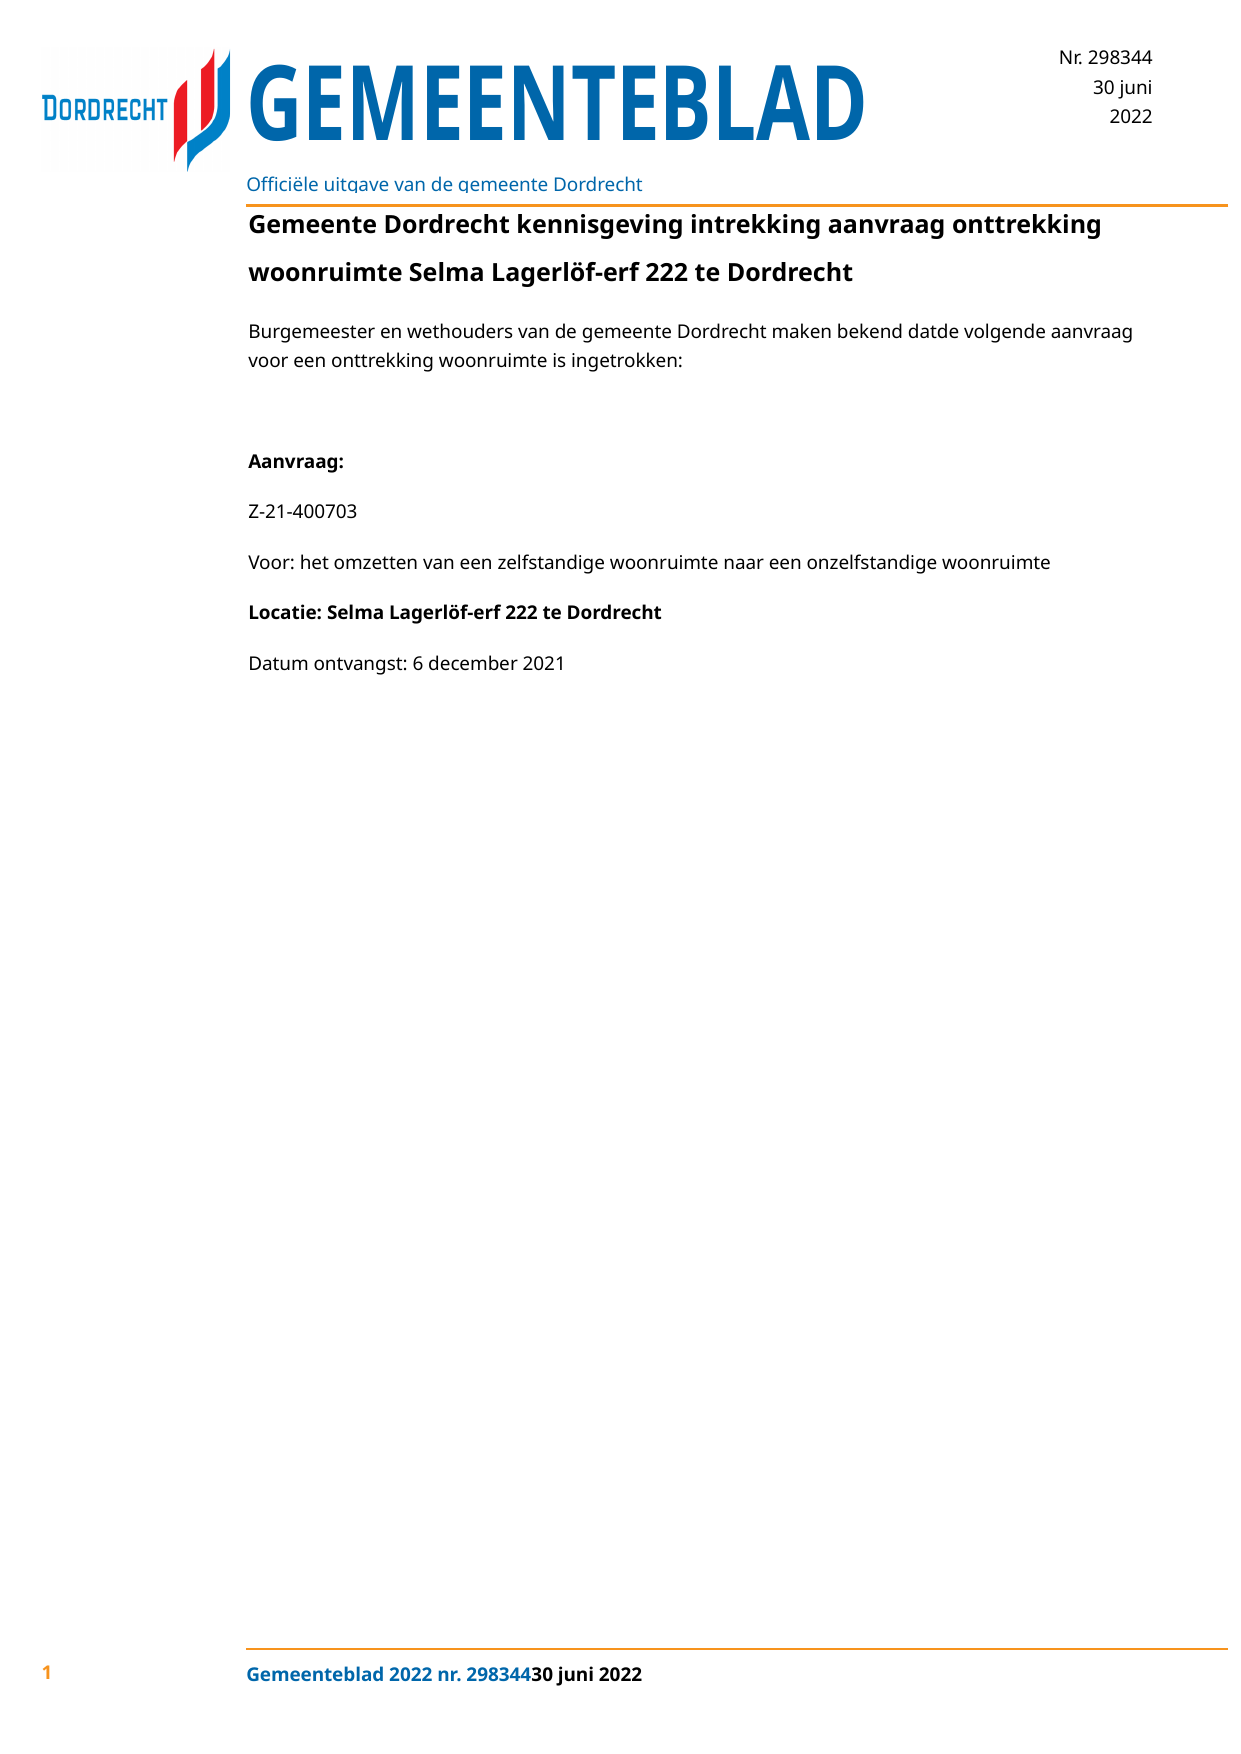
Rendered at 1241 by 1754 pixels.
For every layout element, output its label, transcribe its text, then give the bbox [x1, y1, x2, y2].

text Z-21-400703 [248, 499, 1152, 524]
text Locatie: Selma Lagerlöf-erf 222 te Dordrecht [248, 599, 1152, 625]
picture [41, 47, 231, 172]
text Voor: het omzetten van een zelfstandige woonruimte naar een onzelfstandige woonruimte [248, 549, 1152, 575]
text Datum ontvangst: 6 december 2021 [248, 650, 1152, 676]
text Gemeente Dordrecht kennisgeving intrekking aanvraag onttrekking woonruimte Selma Lagerlöf-erf 222 te Dordrecht [248, 207, 1152, 288]
text Aanvraag: [248, 448, 1152, 474]
text Burgemeester en wethouders van de gemeente Dordrecht maken bekend datde volgende aanvraag voor een onttrekking woonruimte is ingetrokken: [248, 318, 1152, 373]
